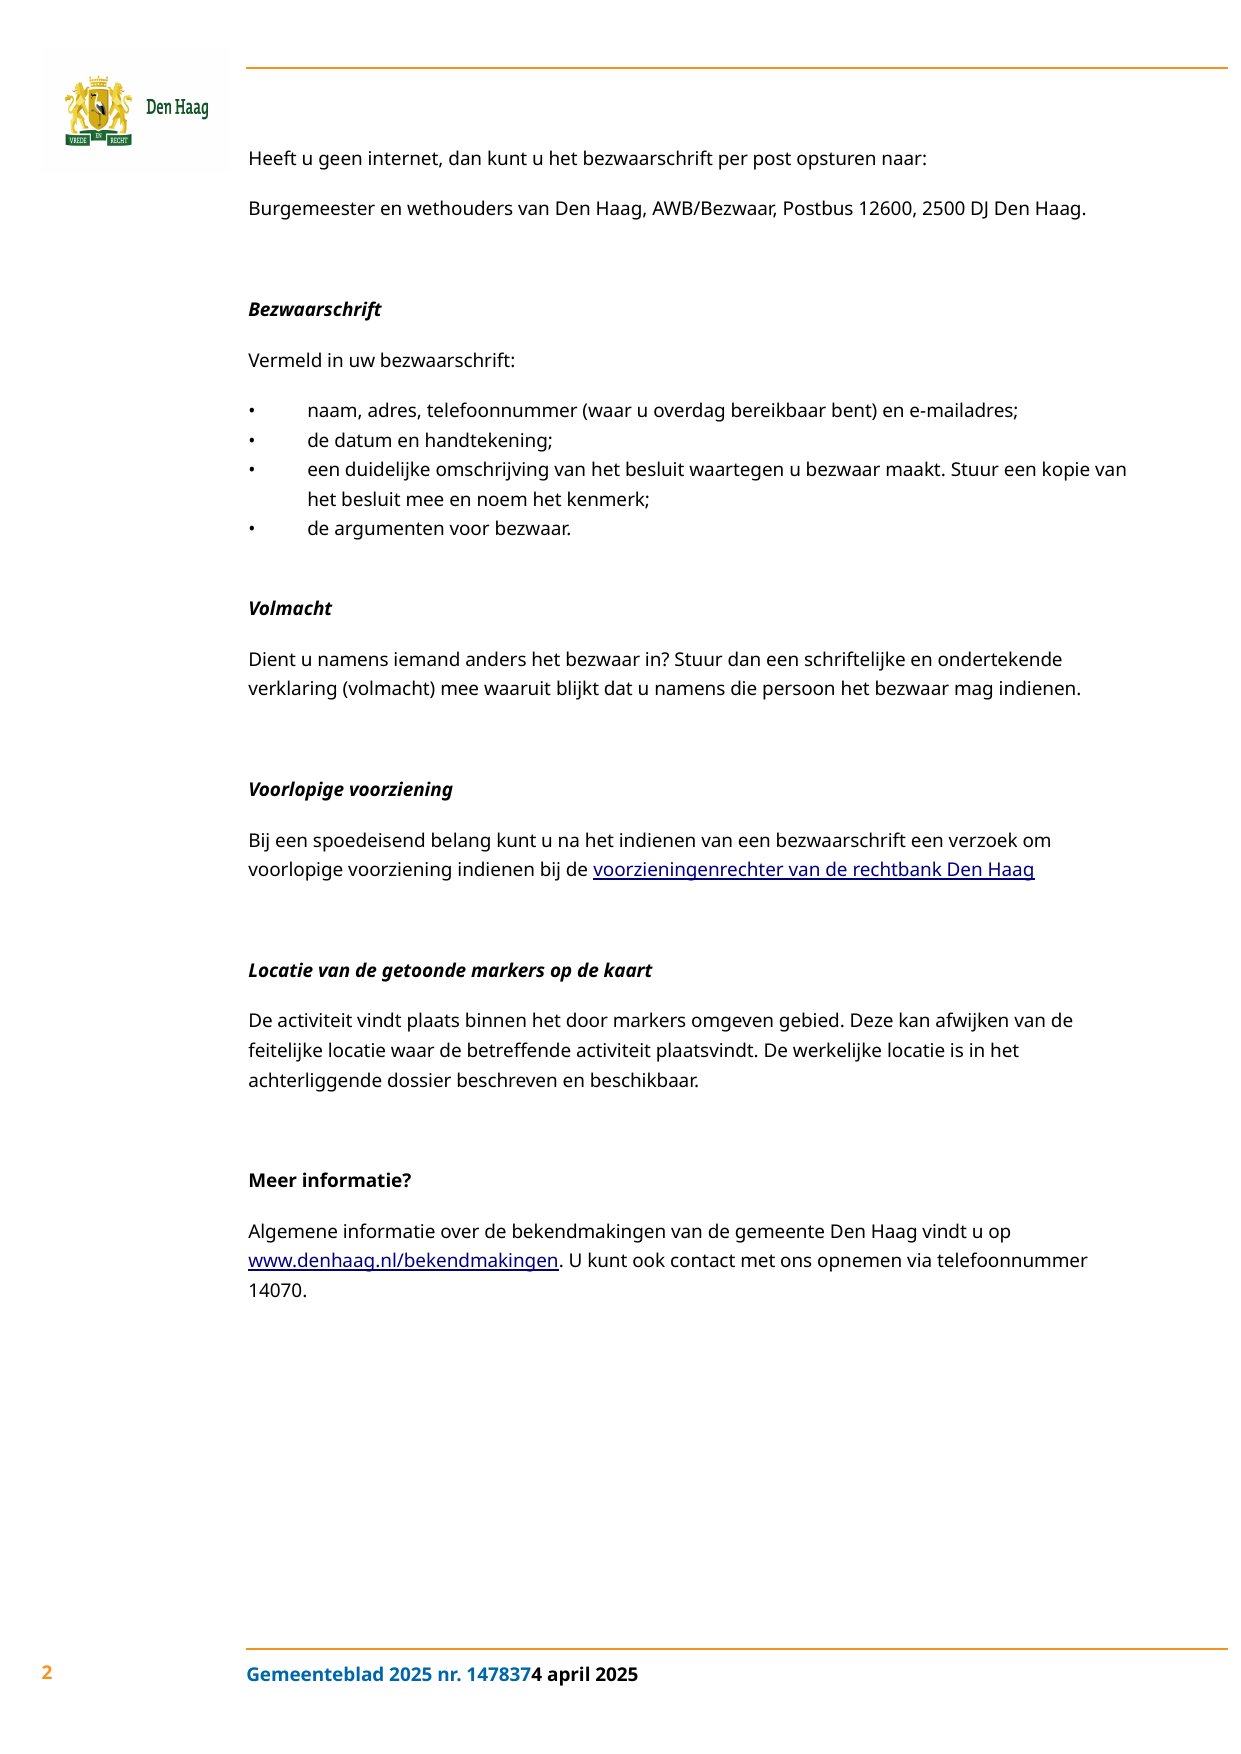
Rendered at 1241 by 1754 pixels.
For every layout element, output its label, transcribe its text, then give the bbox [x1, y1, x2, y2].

list de datum en handtekening; [248, 427, 1152, 453]
text De activiteit vindt plaats binnen het door markers omgeven gebied. Deze kan afwijken van de feitelijke locatie waar de betreffende activiteit plaatsvindt. De werkelijke locatie is in het achterliggende dossier beschreven en beschikbaar. [248, 1008, 1152, 1093]
text Locatie van de getoonde markers op de kaart [248, 957, 1152, 983]
text Algemene informatie over de bekendmakingen van de gemeente Den Haag vindt u op www.denhaag.nl/bekendmakingen. U kunt ook contact met ons opnemen via telefoonnummer 14070. [248, 1218, 1152, 1303]
text Voorlopige voorziening [248, 776, 1152, 802]
list de argumenten voor bezwaar. [248, 516, 1152, 541]
list naam, adres, telefoonnummer (waar u overdag bereikbaar bent) en e-mailadres; [248, 397, 1152, 423]
picture [41, 47, 231, 172]
text Meer informatie? [248, 1168, 1152, 1193]
text Dient u namens iemand anders het bezwaar in? Stuur dan een schriftelijke en ondertekende verklaring (volmacht) mee waaruit blijkt dat u namens die persoon het bezwaar mag indienen. [248, 646, 1152, 701]
list een duidelijke omschrijving van het besluit waartegen u bezwaar maakt. Stuur een kopie van het besluit mee en noem het kenmerk; [248, 456, 1152, 512]
text Vermeld in uw bezwaarschrift: [248, 347, 1152, 373]
text Volmacht [248, 596, 1152, 621]
text Burgemeester en wethouders van Den Haag, AWB/Bezwaar, Postbus 12600, 2500 DJ Den Haag. [248, 196, 1152, 221]
text Bij een spoedeisend belang kunt u na het indienen van een bezwaarschrift een verzoek om voorlopige voorziening indienen bij de voorzieningenrechter van de rechtbank Den Haag [248, 827, 1152, 882]
text Bezwaarschrift [248, 296, 1152, 322]
text Heeft u geen internet, dan kunt u het bezwaarschrift per post opsturen naar: [248, 145, 1152, 171]
